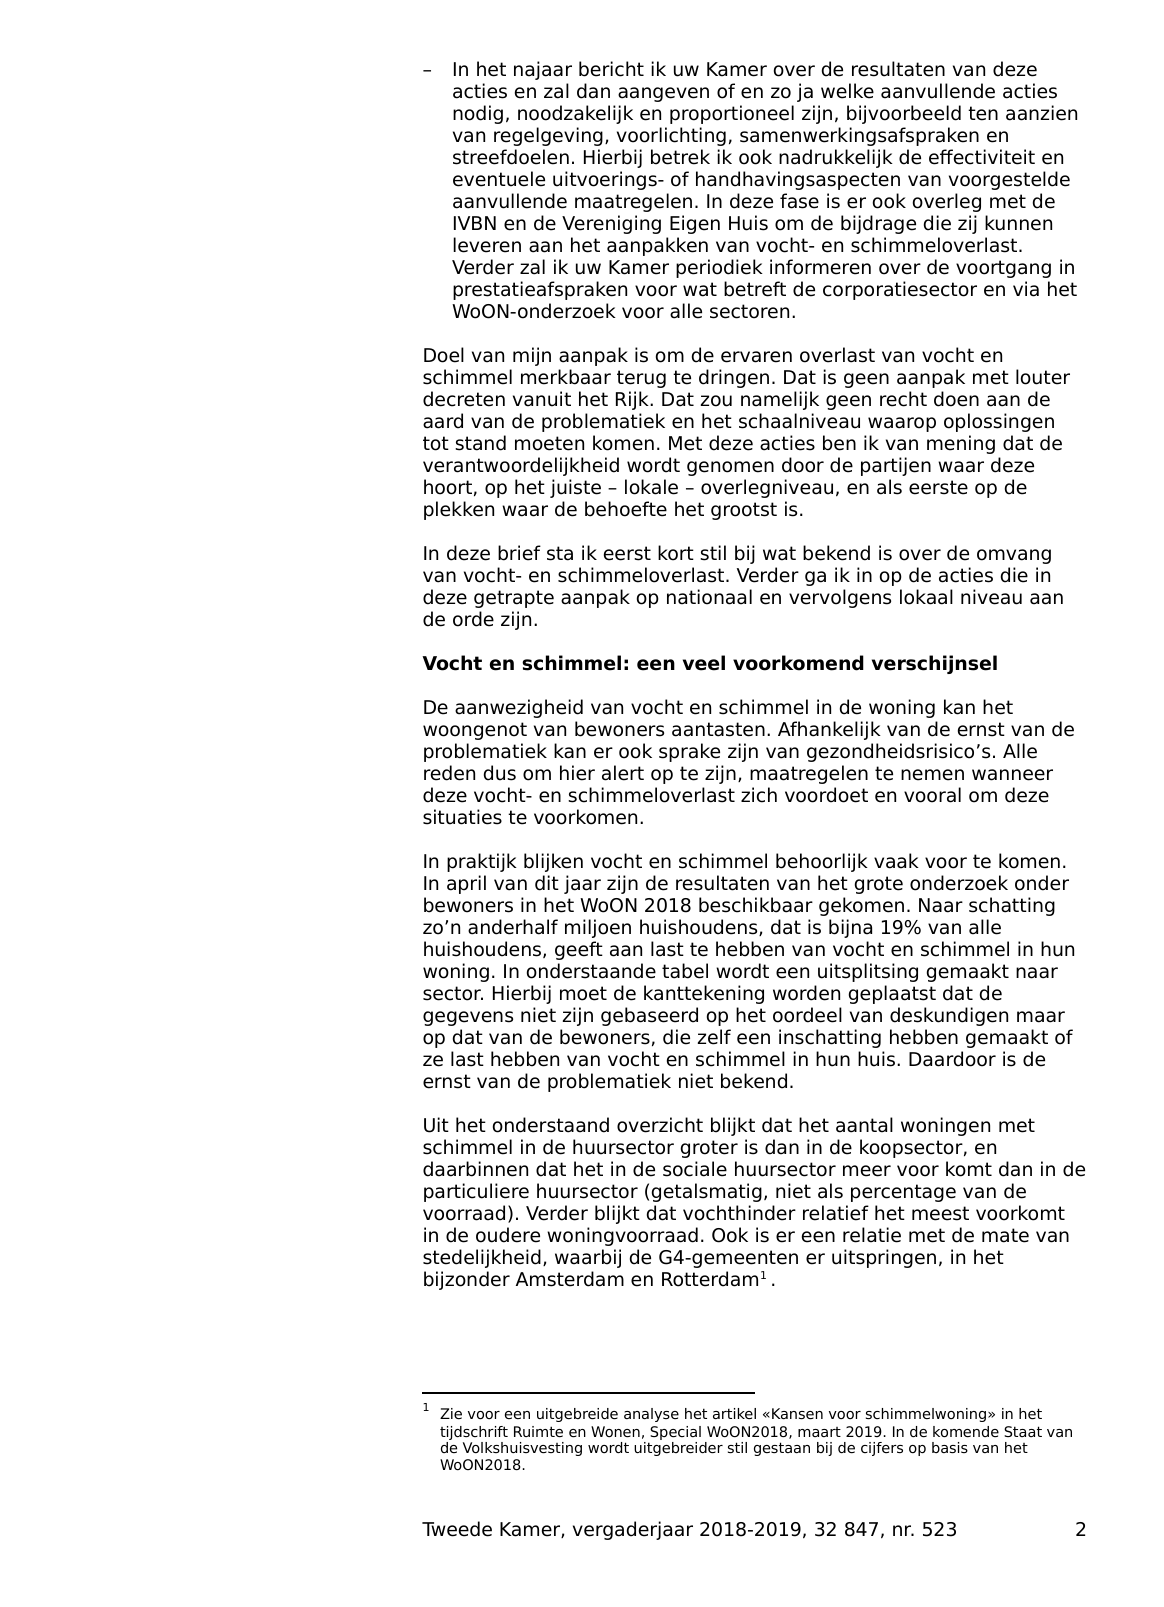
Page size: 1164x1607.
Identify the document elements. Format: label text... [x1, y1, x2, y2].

text – In het najaar bericht ik uw Kamer over de resultaten van deze acties en zal dan aangeven of en zo ja welke aanvullende acties nodig, noodzakelijk en proportioneel zijn, bijvoorbeeld ten aanzien van regelgeving, voorlichting, samenwerkingsafspraken en streefdoelen. Hierbij betrek ik ook nadrukkelijk de effectiviteit en eventuele uitvoerings- of handhavingsaspecten van voorgestelde aanvullende maatregelen. In deze fase is er ook overleg met de IVBN en de Vereniging Eigen Huis om de bijdrage die zij kunnen leveren aan het aanpakken van vocht- en schimmeloverlast. Verder zal ik uw Kamer periodiek informeren over de voortgang in prestatieafspraken voor wat betreft de corporatiesector en via het WoON-onderzoek voor alle sectoren. [422, 59, 1087, 323]
text In praktijk blijken vocht en schimmel behoorlijk vaak voor te komen. In april van dit jaar zijn de resultaten van het grote onderzoek onder bewoners in het WoON 2018 beschikbaar gekomen. Naar schatting zo’n anderhalf miljoen huishoudens, dat is bijna 19% van alle huishoudens, geeft aan last te hebben van vocht en schimmel in hun woning. In onderstaande tabel wordt een uitsplitsing gemaakt naar sector. Hierbij moet de kanttekening worden geplaatst dat de gegevens niet zijn gebaseerd op het oordeel van deskundigen maar op dat van de bewoners, die zelf een inschatting hebben gemaakt of ze last hebben van vocht en schimmel in hun huis. Daardoor is de ernst van de problematiek niet bekend. [422, 851, 1087, 1093]
text Doel van mijn aanpak is om de ervaren overlast van vocht en schimmel merkbaar terug te dringen. Dat is geen aanpak met louter decreten vanuit het Rijk. Dat zou namelijk geen recht doen aan de aard van de problematiek en het schaalniveau waarop oplossingen tot stand moeten komen. Met deze acties ben ik van mening dat de verantwoordelijkheid wordt genomen door de partijen waar deze hoort, op het juiste – lokale – overlegniveau, en als eerste op de plekken waar de behoefte het grootst is. [422, 345, 1087, 521]
subtitle Vocht en schimmel: een veel voorkomend verschijnsel [422, 653, 1087, 675]
text De aanwezigheid van vocht en schimmel in de woning kan het woongenot van bewoners aantasten. Afhankelijk van de ernst van de problematiek kan er ook sprake zijn van gezondheidsrisico’s. Alle reden dus om hier alert op te zijn, maatregelen te nemen wanneer deze vocht- en schimmeloverlast zich voordoet en vooral om deze situaties te voorkomen. [422, 697, 1087, 829]
text Zie voor een uitgebreide analyse het artikel «Kansen voor schimmelwoning» in het tijdschrift Ruimte en Wonen, Special WoON2018, maart 2019. In de komende Staat van de Volkshuisvesting wordt uitgebreider stil gestaan bij de cijfers op basis van het WoON2018. [422, 1402, 1087, 1474]
text Uit het onderstaand overzicht blijkt dat het aantal woningen met schimmel in de huursector groter is dan in de koopsector, en daarbinnen dat het in de sociale huursector meer voor komt dan in de particuliere huursector (getalsmatig, niet als percentage van de voorraad). Verder blijkt dat vochthinder relatief het meest voorkomt in de oudere woningvoorraad. Ook is er een relatie met de mate van stedelijkheid, waarbij de G4-gemeenten er uitspringen, in het bijzonder Amsterdam en Rotterdam. [422, 1115, 1087, 1291]
text In deze brief sta ik eerst kort stil bij wat bekend is over de omvang van vocht- en schimmeloverlast. Verder ga ik in op de acties die in deze getrapte aanpak op nationaal en vervolgens lokaal niveau aan de orde zijn. [422, 543, 1087, 631]
